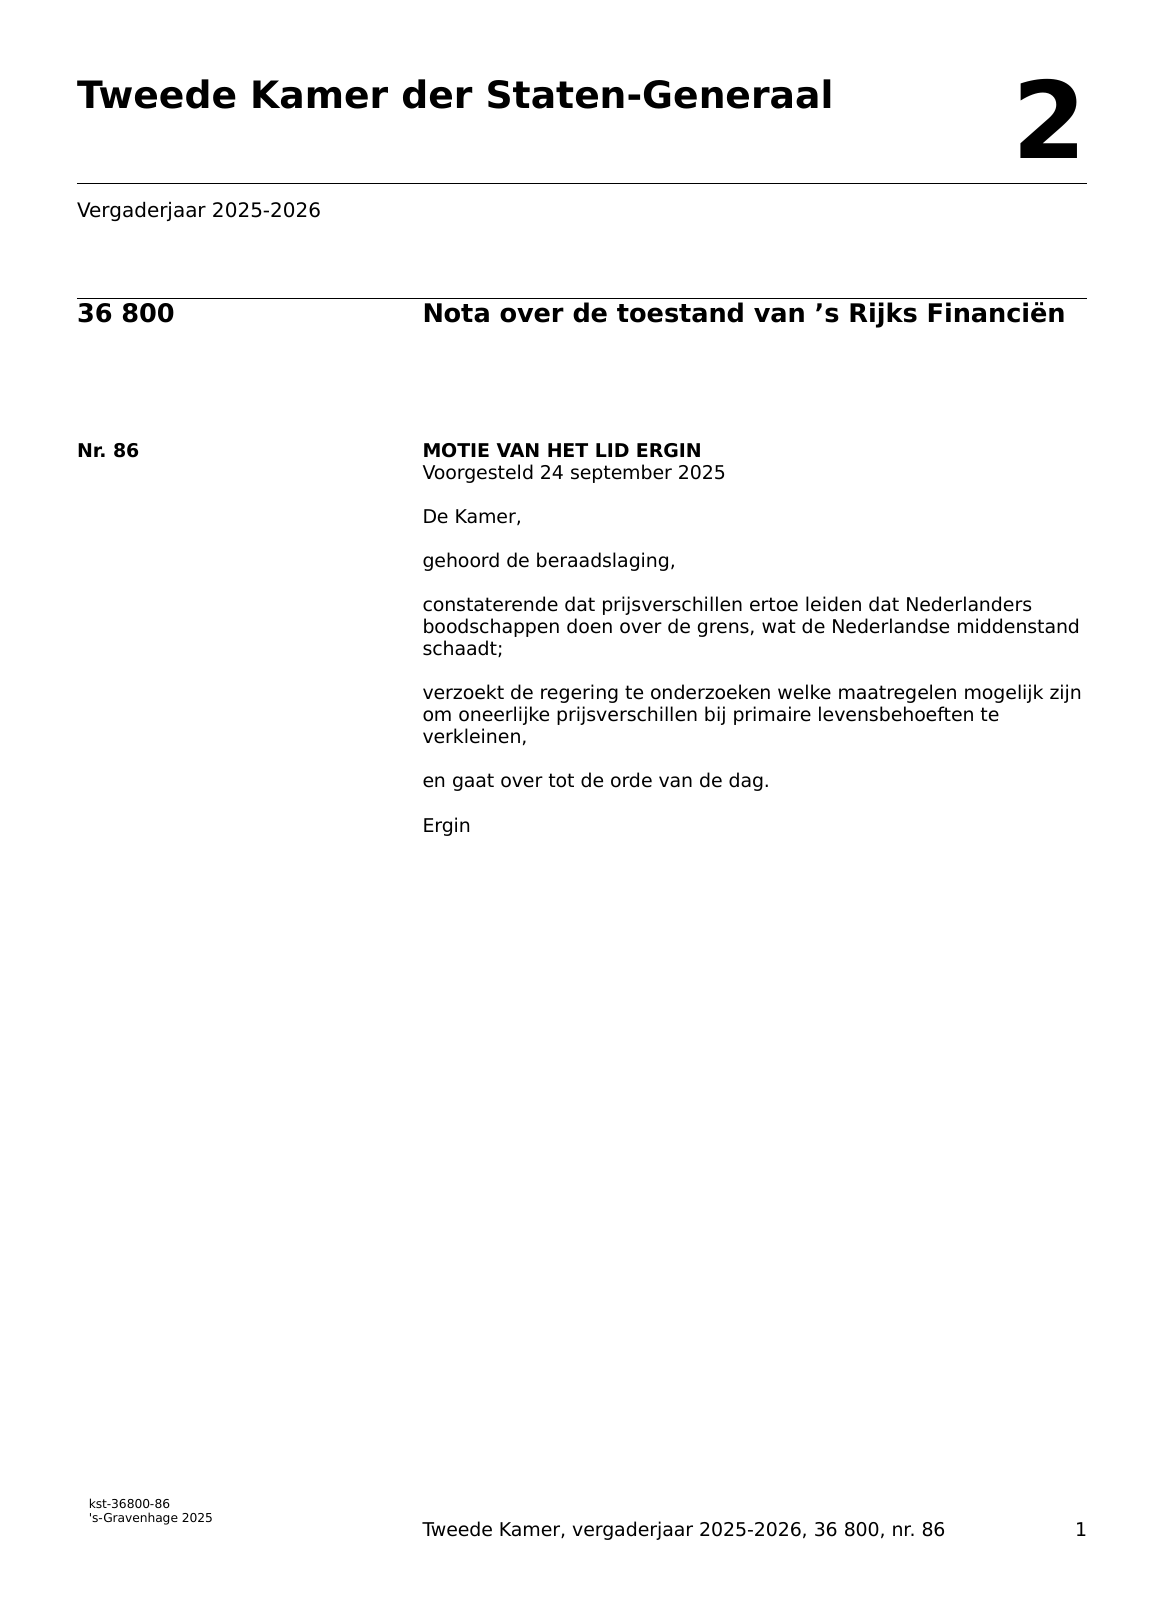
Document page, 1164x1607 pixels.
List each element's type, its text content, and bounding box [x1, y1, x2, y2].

text gehoord de beraadslaging, [422, 550, 1087, 572]
text kst-36800-86 [88, 1497, 323, 1511]
text De Kamer, [422, 506, 1087, 528]
text Ergin [422, 814, 1087, 837]
subtitle 36 800 Nota over de toestand van ’s Rijks Financiën [77, 299, 1087, 329]
text 's-Gravenhage 2025 [88, 1511, 323, 1525]
text verzoekt de regering te onderzoeken welke maatregelen mogelijk zijn om oneerlijke prijsverschillen bij primaire levensbehoeften te verkleinen, [422, 682, 1087, 748]
text Voorgesteld 24 september 2025 [422, 462, 1087, 484]
table_header 2 [886, 59, 1087, 183]
table_cell Vergaderjaar 2025-2026 [77, 184, 1087, 298]
subtitle Nr. 86 MOTIE VAN HET LID ERGIN [77, 440, 1087, 462]
text constaterende dat prijsverschillen ertoe leiden dat Nederlanders boodschappen doen over de grens, wat de Nederlandse middenstand schaadt; [422, 594, 1087, 660]
table_header Tweede Kamer der Staten-Generaal [77, 59, 886, 183]
text en gaat over tot de orde van de dag. [422, 770, 1087, 792]
